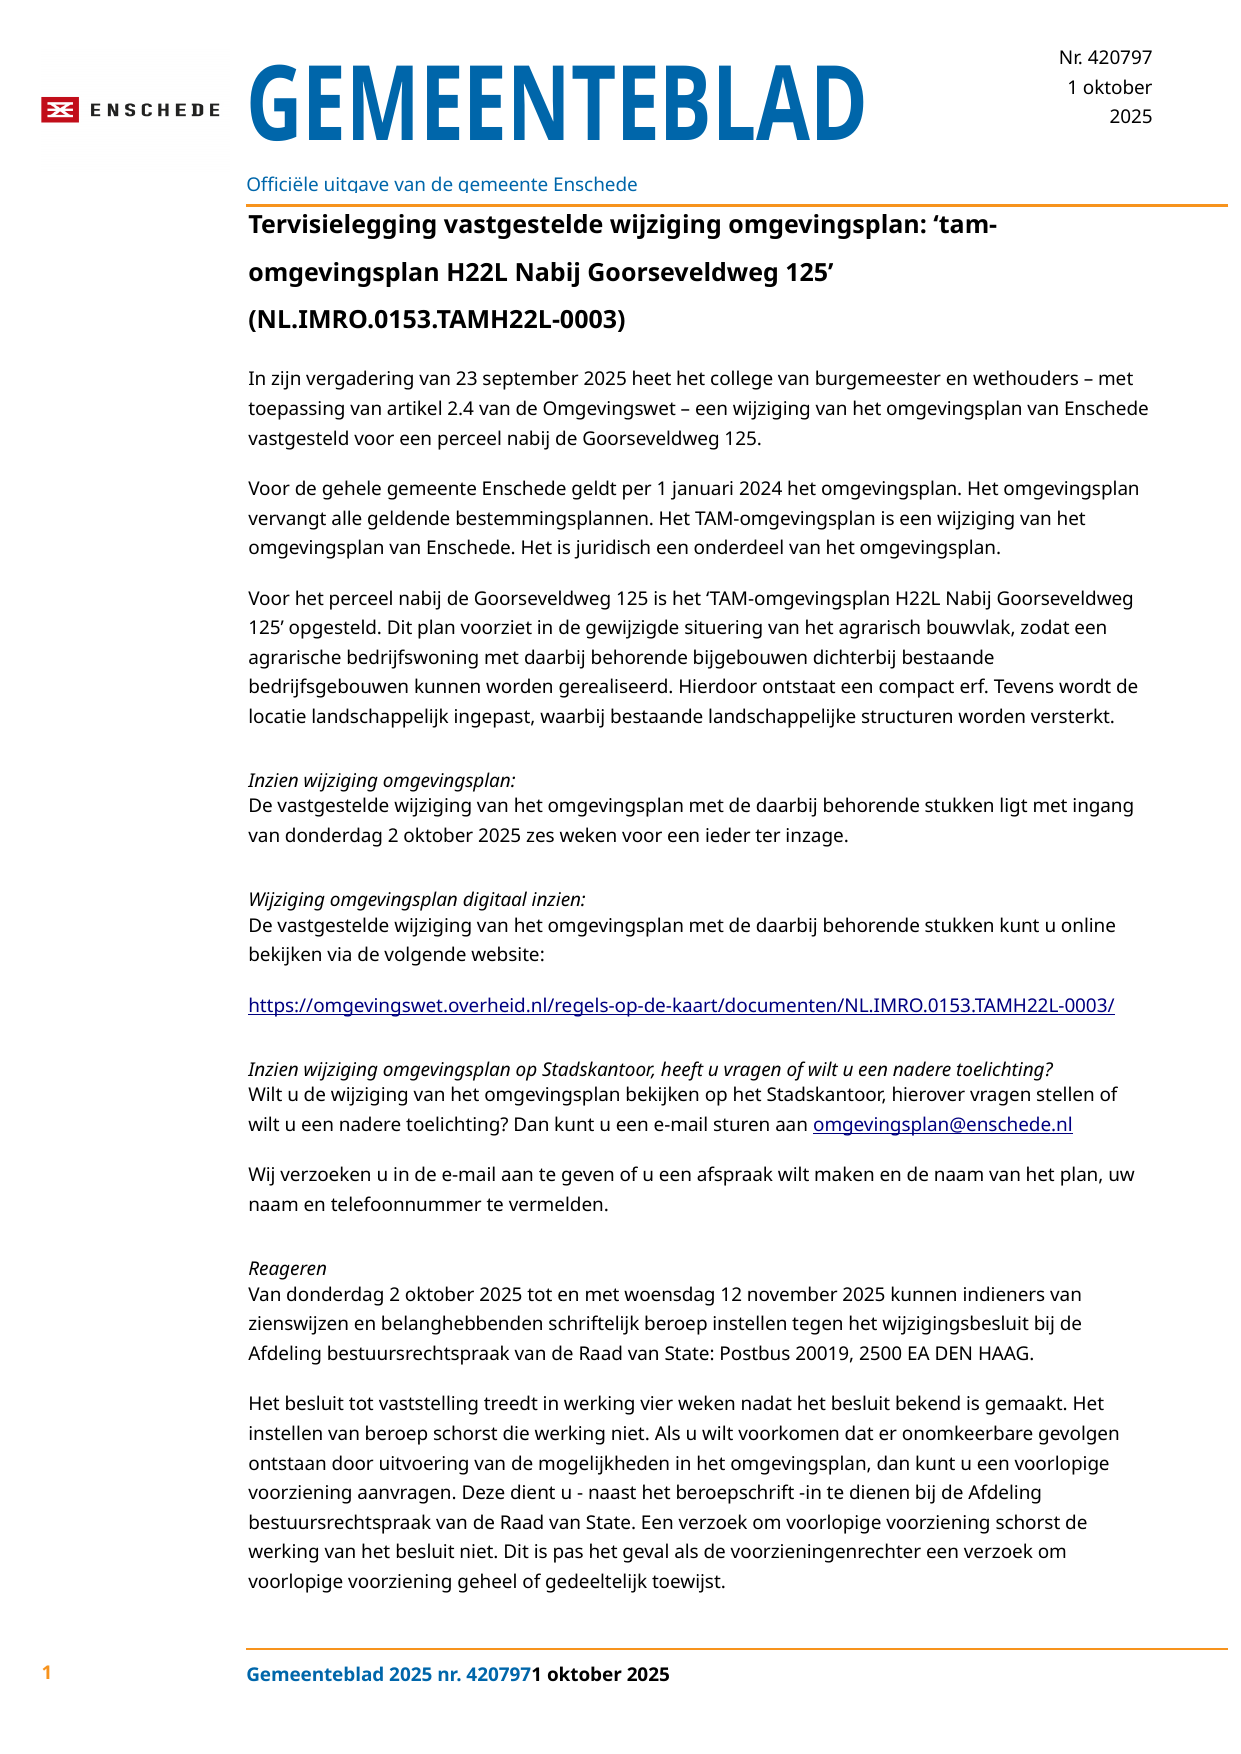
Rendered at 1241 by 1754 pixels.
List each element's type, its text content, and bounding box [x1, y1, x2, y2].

text In zijn vergadering van 23 september 2025 heet het college van burgemeester en wethouders – met toepassing van artikel 2.4 van de Omgevingswet – een wijziging van het omgevingsplan van Enschede vastgesteld voor een perceel nabij de Goorseveldweg 125. [248, 366, 1152, 450]
text Inzien wijziging omgevingsplan: [248, 767, 1152, 793]
text Voor het perceel nabij de Goorseveldweg 125 is het ‘TAM-omgevingsplan H22L Nabij Goorseveldweg 125’ opgesteld. Dit plan voorziet in de gewijzigde situering van het agrarisch bouwvlak, zodat een agrarische bedrijfswoning met daarbij behorende bijgebouwen dichterbij bestaande bedrijfsgebouwen kunnen worden gerealiseerd. Hierdoor ontstaat een compact erf. Tevens wordt de locatie landschappelijk ingepast, waarbij bestaande landschappelijke structuren worden versterkt. [248, 585, 1152, 729]
text Voor de gehele gemeente Enschede geldt per 1 januari 2024 het omgevingsplan. Het omgevingsplan vervangt alle geldende bestemmingsplannen. Het TAM-omgevingsplan is een wijziging van het omgevingsplan van Enschede. Het is juridisch een onderdeel van het omgevingsplan. [248, 475, 1152, 560]
text De vastgestelde wijziging van het omgevingsplan met de daarbij behorende stukken ligt met ingang van donderdag 2 oktober 2025 zes weken voor een ieder ter inzage. [248, 793, 1152, 848]
text Wijziging omgevingsplan digitaal inzien: [248, 886, 1152, 912]
text https://omgevingswet.overheid.nl/regels-op-de-kaart/documenten/NL.IMRO.0153.TAMH22L-0003/ [248, 992, 1152, 1018]
picture [41, 47, 231, 172]
text Wij verzoeken u in de e-mail aan te geven of u een afspraak wilt maken en de naam van het plan, uw naam en telefoonnummer te vermelden. [248, 1162, 1152, 1217]
text Reageren [248, 1255, 1152, 1281]
text Van donderdag 2 oktober 2025 tot en met woensdag 12 november 2025 kunnen indieners van zienswijzen en belanghebbenden schriftelijk beroep instellen tegen het wijzigingsbesluit bij de Afdeling bestuursrechtspraak van de Raad van State: Postbus 20019, 2500 EA DEN HAAG. [248, 1281, 1152, 1366]
text Inzien wijziging omgevingsplan op Stadskantoor, heeft u vragen of wilt u een nadere toelichting? [248, 1056, 1152, 1082]
text Het besluit tot vaststelling treedt in werking vier weken nadat het besluit bekend is gemaakt. Het instellen van beroep schorst die werking niet. Als u wilt voorkomen dat er onomkeerbare gevolgen ontstaan door uitvoering van de mogelijkheden in het omgevingsplan, dan kunt u een voorlopige voorziening aanvragen. Deze dient u - naast het beroepschrift -in te dienen bij de Afdeling bestuursrechtspraak van de Raad van State. Een verzoek om voorlopige voorziening schorst de werking van het besluit niet. Dit is pas het geval als de voorzieningenrechter een verzoek om voorlopige voorziening geheel of gedeeltelijk toewijst. [248, 1391, 1152, 1594]
text De vastgestelde wijziging van het omgevingsplan met de daarbij behorende stukken kunt u online bekijken via de volgende website: [248, 912, 1152, 967]
text Wilt u de wijziging van het omgevingsplan bekijken op het Stadskantoor, hierover vragen stellen of wilt u een nadere toelichting? Dan kunt u een e-mail sturen aan omgevingsplan@enschede.nl [248, 1082, 1152, 1137]
text Tervisielegging vastgestelde wijziging omgevingsplan: ‘tam-omgevingsplan H22L Nabij Goorseveldweg 125’ (NL.IMRO.0153.TAMH22L-0003) [248, 207, 1152, 336]
